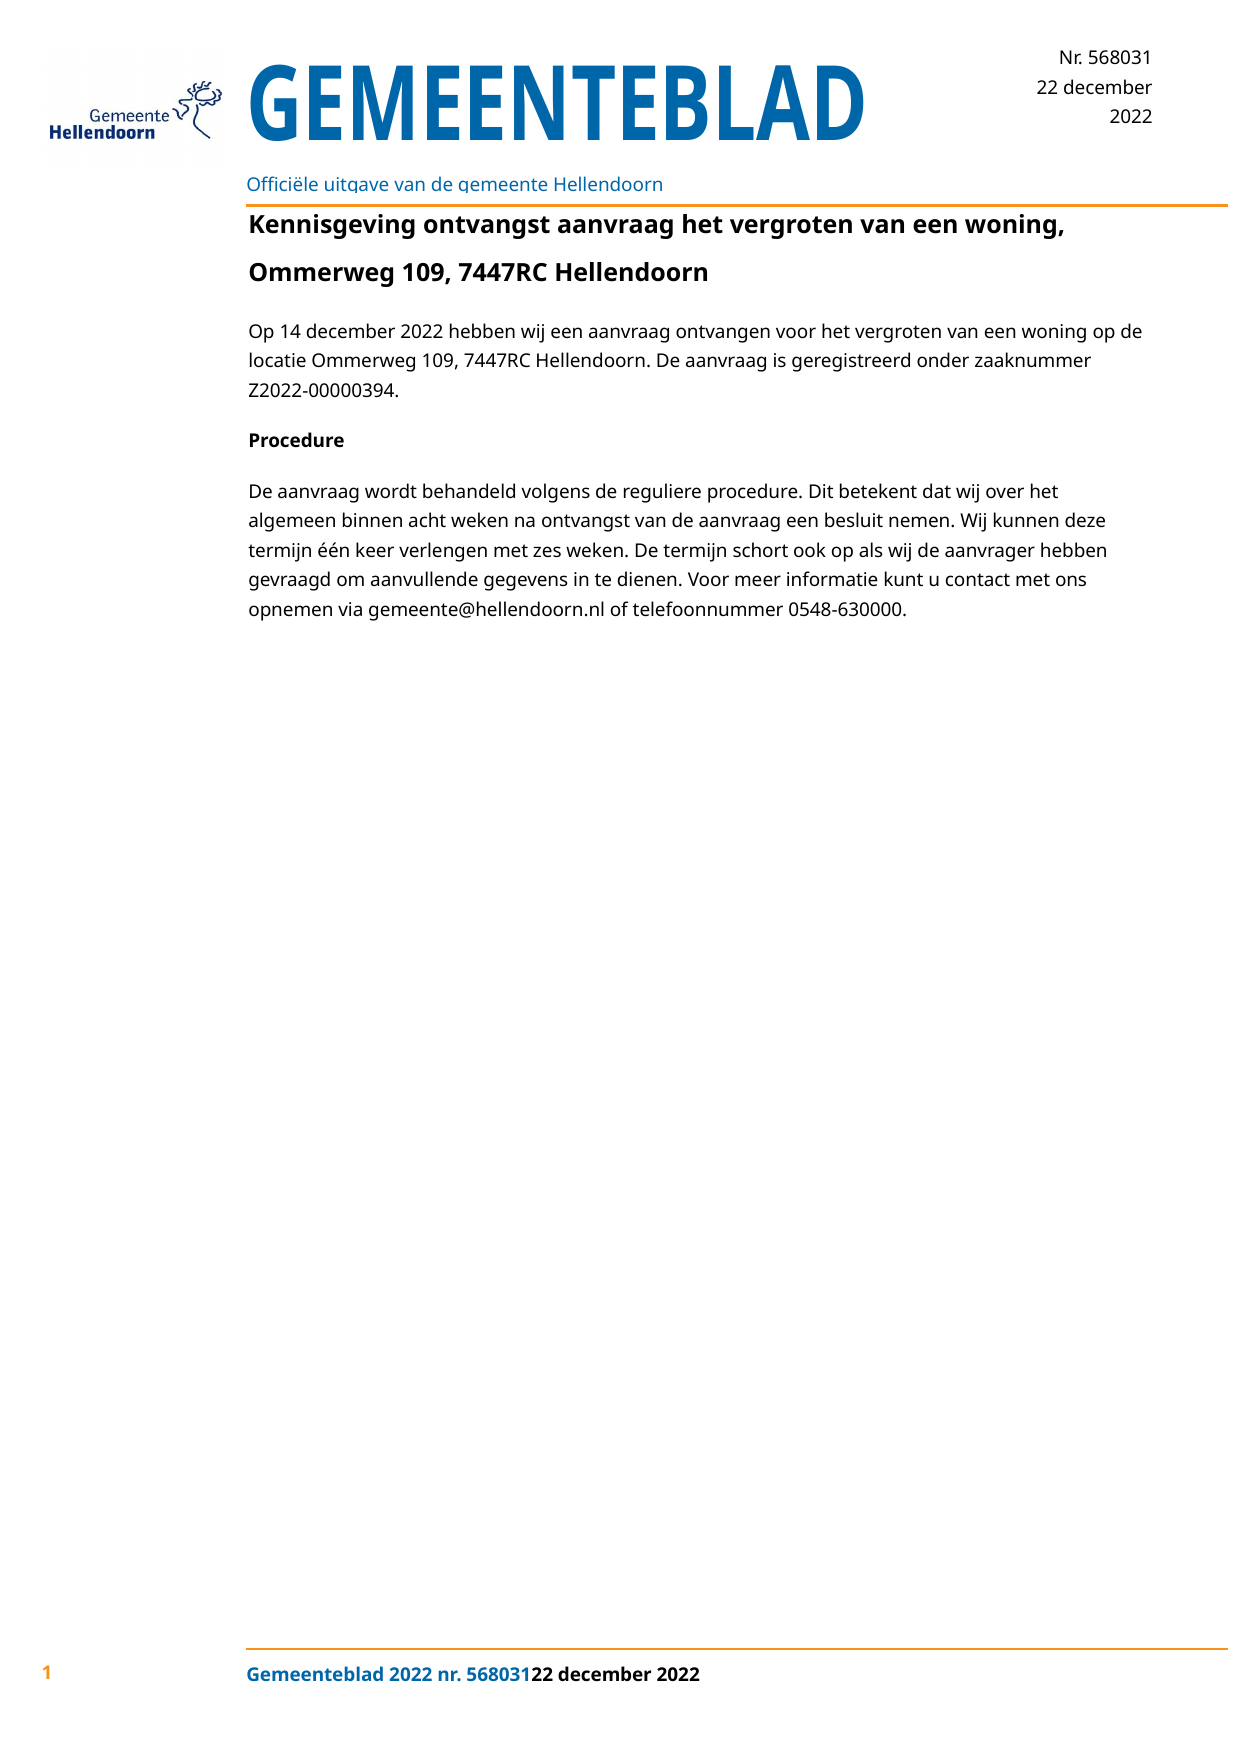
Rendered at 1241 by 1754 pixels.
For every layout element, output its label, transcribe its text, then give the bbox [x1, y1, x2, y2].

text Op 14 december 2022 hebben wij een aanvraag ontvangen voor het vergroten van een woning op de locatie Ommerweg 109, 7447RC Hellendoorn. De aanvraag is geregistreerd onder zaaknummer Z2022-00000394. [248, 318, 1152, 403]
picture [41, 47, 231, 172]
text Procedure [248, 427, 1152, 453]
text De aanvraag wordt behandeld volgens de reguliere procedure. Dit betekent dat wij over het algemeen binnen acht weken na ontvangst van de aanvraag een besluit nemen. Wij kunnen deze termijn één keer verlengen met zes weken. De termijn schort ook op als wij de aanvrager hebben gevraagd om aanvullende gegevens in te dienen. Voor meer informatie kunt u contact met ons opnemen via gemeente@hellendoorn.nl of telefoonnummer 0548-630000. [248, 478, 1152, 622]
text Kennisgeving ontvangst aanvraag het vergroten van een woning, Ommerweg 109, 7447RC Hellendoorn [248, 207, 1152, 288]
